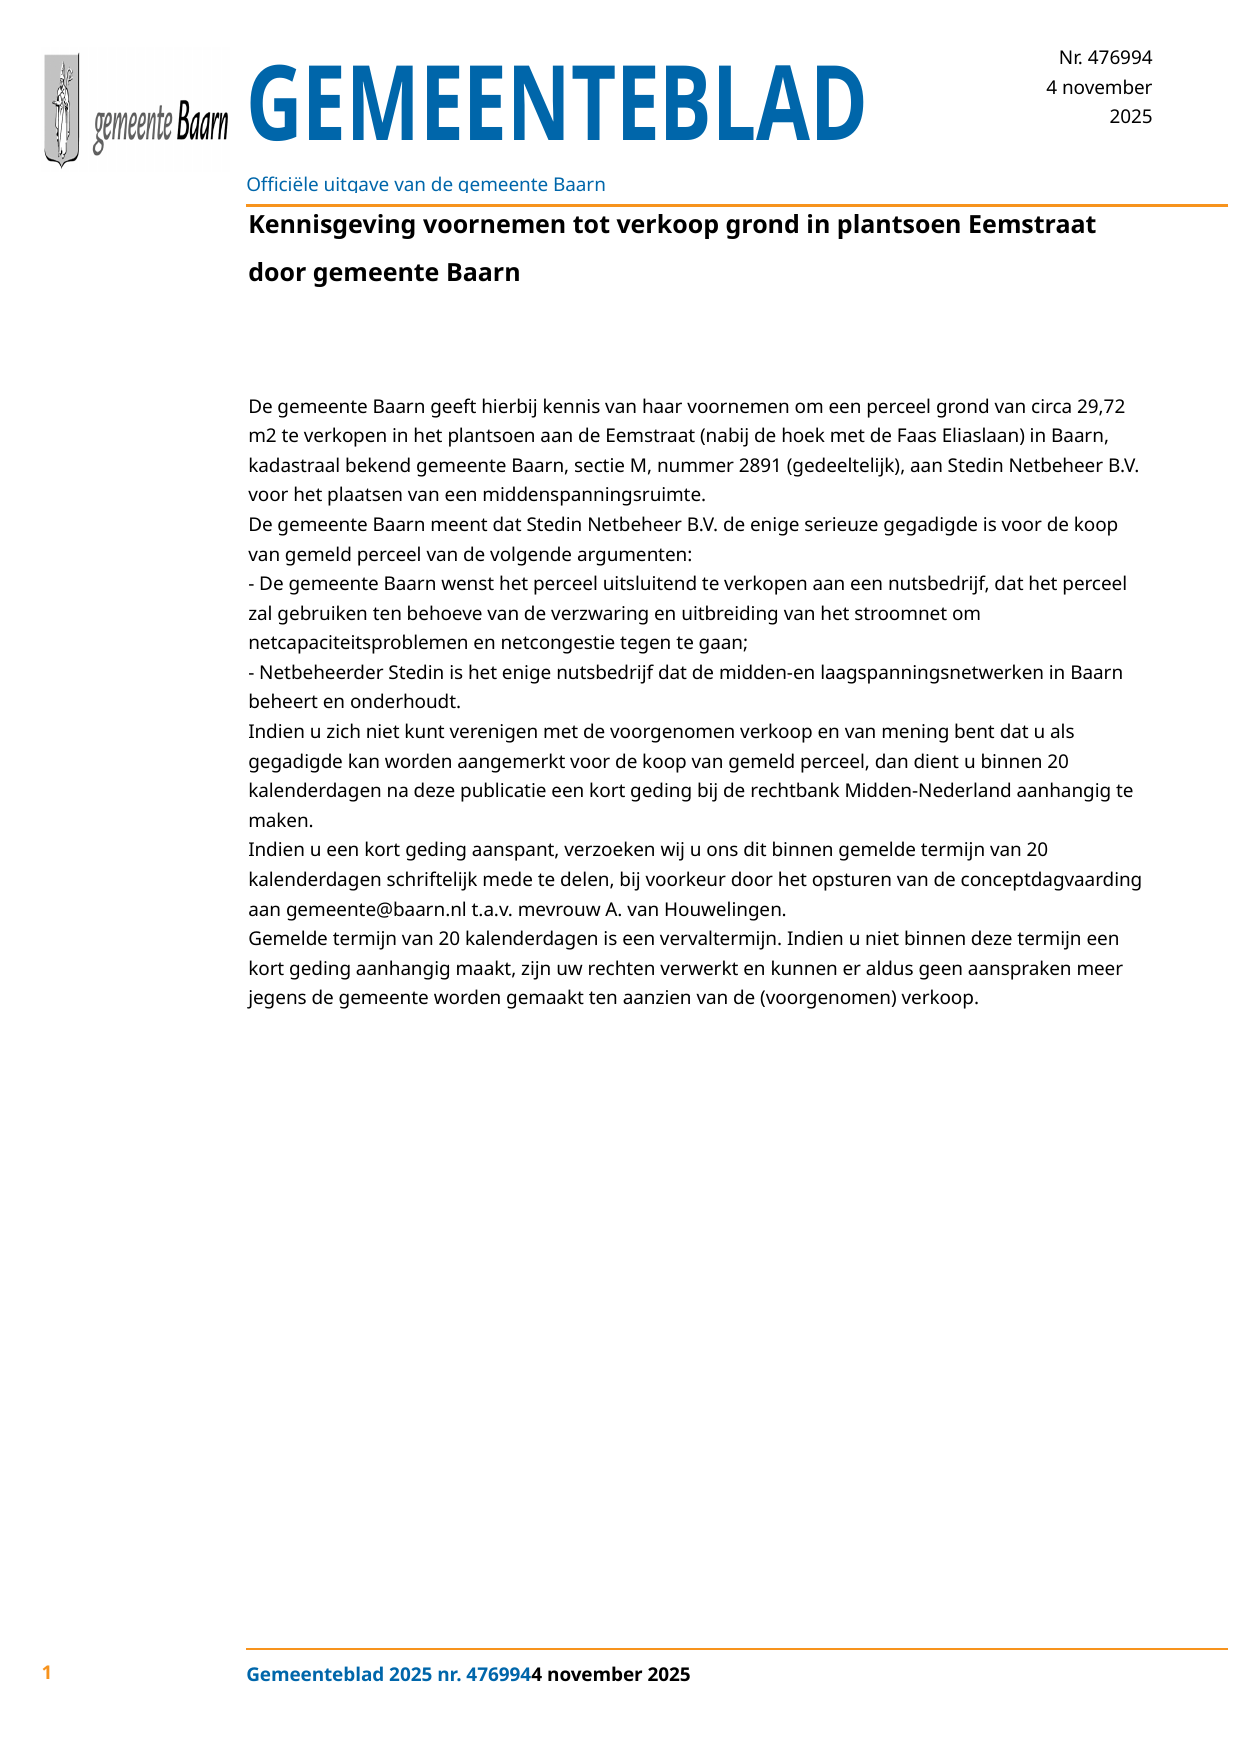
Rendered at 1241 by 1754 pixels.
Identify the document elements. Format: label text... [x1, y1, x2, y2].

text Indien u een kort geding aanspant, verzoeken wij u ons dit binnen gemelde termijn van 20 kalenderdagen schriftelijk mede te delen, bij voorkeur door het opsturen van de conceptdagvaarding aan gemeente@baarn.nl t.a.v. mevrouw A. van Houwelingen. [248, 837, 1152, 922]
text Kennisgeving voornemen tot verkoop grond in plantsoen Eemstraat door gemeente Baarn [248, 207, 1152, 288]
text - Netbeheerder Stedin is het enige nutsbedrijf dat de midden-en laagspanningsnetwerken in Baarn beheert en onderhoudt. [248, 659, 1152, 714]
text De gemeente Baarn meent dat Stedin Netbeheer B.V. de enige serieuze gegadigde is voor de koop van gemeld perceel van de volgende argumenten: [248, 511, 1152, 567]
text - De gemeente Baarn wenst het perceel uitsluitend te verkopen aan een nutsbedrijf, dat het perceel zal gebruiken ten behoeve van de verzwaring en uitbreiding van het stroomnet om netcapaciteitsproblemen en netcongestie tegen te gaan; [248, 570, 1152, 655]
picture [41, 47, 231, 172]
text Gemelde termijn van 20 kalenderdagen is een vervaltermijn. Indien u niet binnen deze termijn een kort geding aanhangig maakt, zijn uw rechten verwerkt en kunnen er aldus geen aanspraken meer jegens de gemeente worden gemaakt ten aanzien van de (voorgenomen) verkoop. [248, 925, 1152, 1010]
text De gemeente Baarn geeft hierbij kennis van haar voornemen om een perceel grond van circa 29,72 m2 te verkopen in het plantsoen aan de Eemstraat (nabij de hoek met de Faas Eliaslaan) in Baarn, kadastraal bekend gemeente Baarn, sectie M, nummer 2891 (gedeeltelijk), aan Stedin Netbeheer B.V. voor het plaatsen van een middenspanningsruimte. [248, 393, 1152, 507]
text Indien u zich niet kunt verenigen met de voorgenomen verkoop en van mening bent dat u als gegadigde kan worden aangemerkt voor de koop van gemeld perceel, dan dient u binnen 20 kalenderdagen na deze publicatie een kort geding bij de rechtbank Midden-Nederland aanhangig te maken. [248, 718, 1152, 833]
